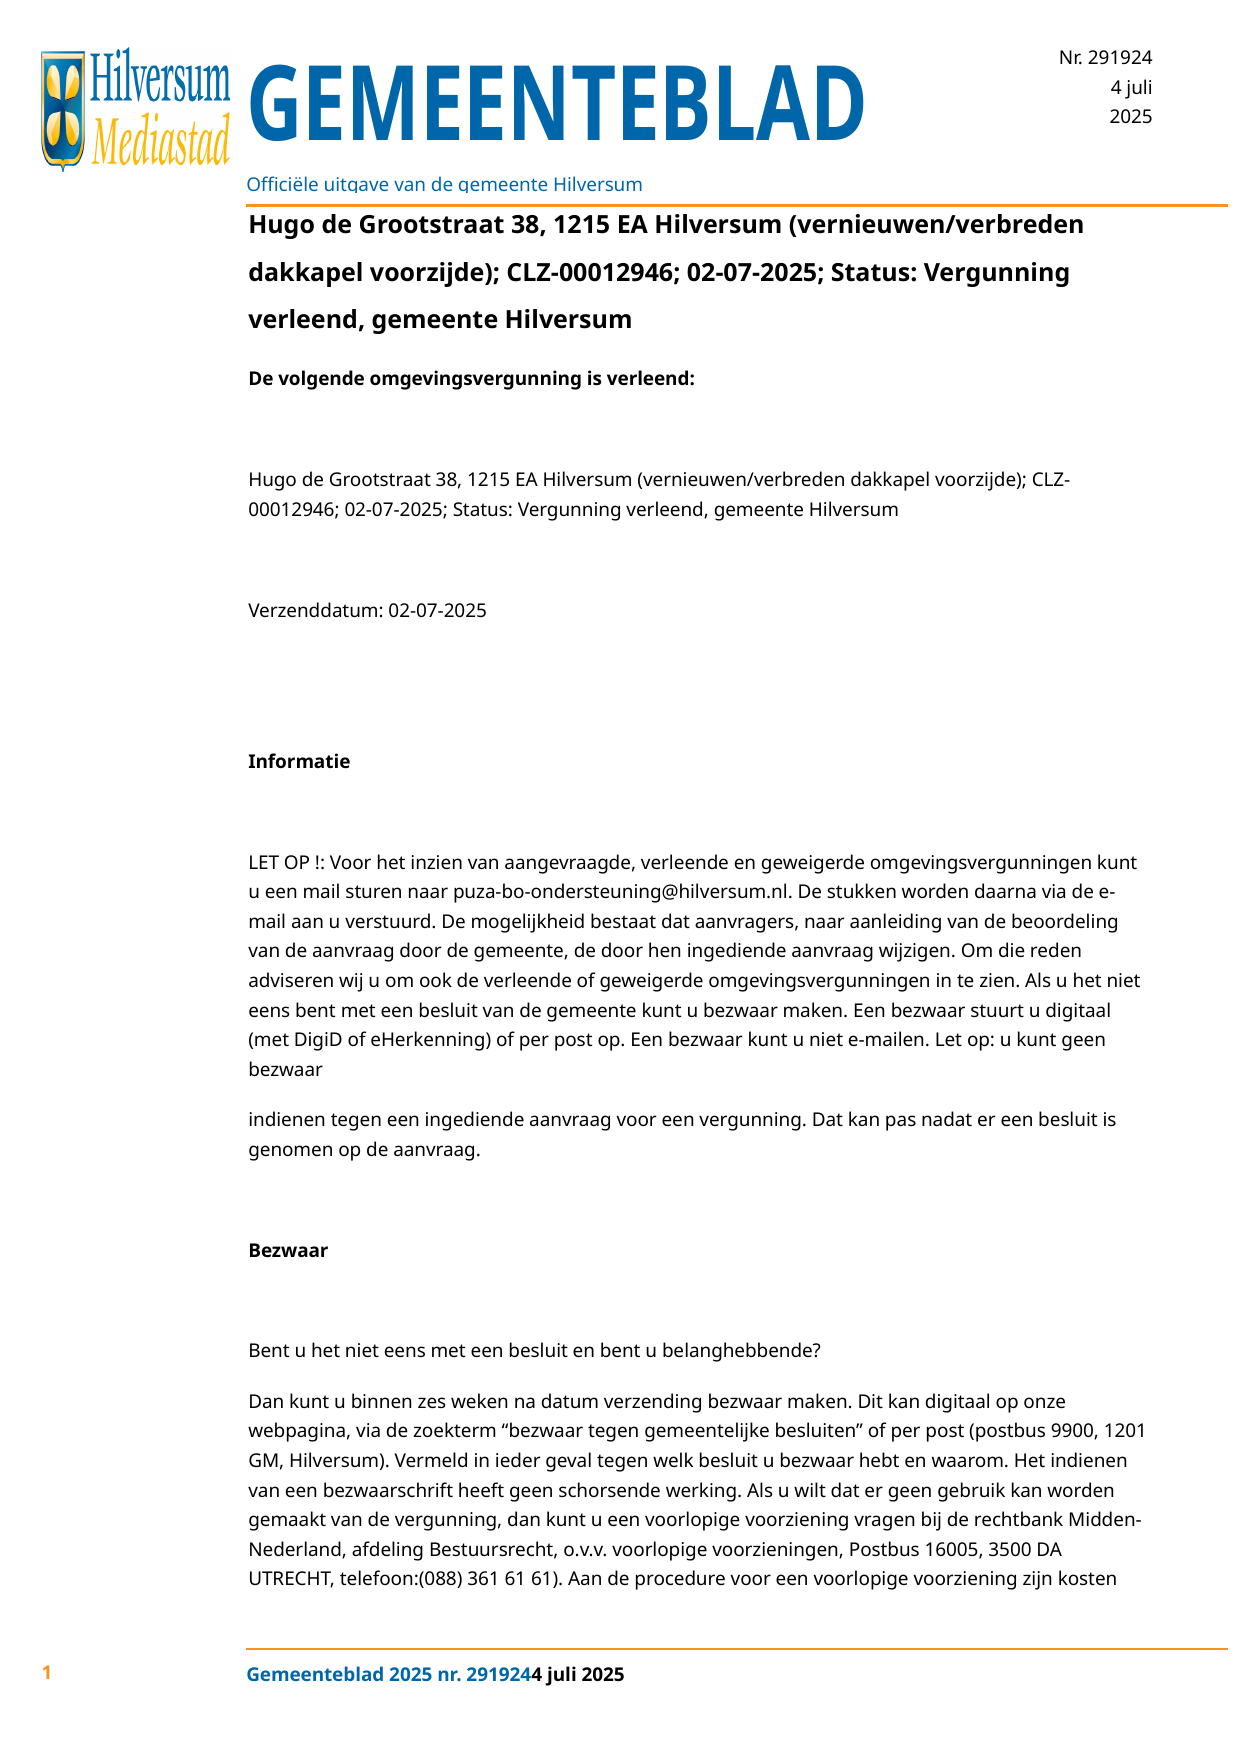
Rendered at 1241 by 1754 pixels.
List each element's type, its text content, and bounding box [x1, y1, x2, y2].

text Bent u het niet eens met een besluit en bent u belanghebbende? [248, 1338, 1152, 1363]
text De volgende omgevingsvergunning is verleend: [248, 366, 1152, 391]
text Verzenddatum: 02-07-2025 [248, 597, 1152, 622]
text Hugo de Grootstraat 38, 1215 EA Hilversum (vernieuwen/verbreden dakkapel voorzijde); CLZ-00012946; 02-07-2025; Status: Vergunning verleend, gemeente Hilversum [248, 466, 1152, 522]
text Bezwaar [248, 1237, 1152, 1262]
text Hugo de Grootstraat 38, 1215 EA Hilversum (vernieuwen/verbreden dakkapel voorzijde); CLZ-00012946; 02-07-2025; Status: Vergunning verleend, gemeente Hilversum [248, 207, 1152, 336]
picture [41, 47, 231, 172]
text Informatie [248, 748, 1152, 774]
text indienen tegen een ingediende aanvraag voor een vergunning. Dat kan pas nadat er een besluit is genomen op de aanvraag. [248, 1106, 1152, 1162]
text LET OP !: Voor het inzien van aangevraagde, verleende en geweigerde omgevingsvergunningen kunt u een mail sturen naar puza-bo-ondersteuning@hilversum.nl. De stukken worden daarna via de e-mail aan u verstuurd. De mogelijkheid bestaat dat aanvragers, naar aanleiding van de beoordeling van de aanvraag door de gemeente, de door hen ingediende aanvraag wijzigen. Om die reden adviseren wij u om ook de verleende of geweigerde omgevingsvergunningen in te zien. Als u het niet eens bent met een besluit van de gemeente kunt u bezwaar maken. Een bezwaar stuurt u digitaal (met DigiD of eHerkenning) of per post op. Een bezwaar kunt u niet e-mailen. Let op: u kunt geen bezwaar [248, 849, 1152, 1082]
text Dan kunt u binnen zes weken na datum verzending bezwaar maken. Dit kan digitaal op onze webpagina, via de zoekterm “bezwaar tegen gemeentelijke besluiten” of per post (postbus 9900, 1201 GM, Hilversum). Vermeld in ieder geval tegen welk besluit u bezwaar hebt en waarom. Het indienen van een bezwaarschrift heeft geen schorsende werking. Als u wilt dat er geen gebruik kan worden gemaakt van de vergunning, dan kunt u een voorlopige voorziening vragen bij de rechtbank Midden-Nederland, afdeling Bestuursrecht, o.v.v. voorlopige voorzieningen, Postbus 16005, 3500 DA UTRECHT, telefoon:(088) 361 61 61). Aan de procedure voor een voorlopige voorziening zijn kosten [248, 1388, 1152, 1591]
